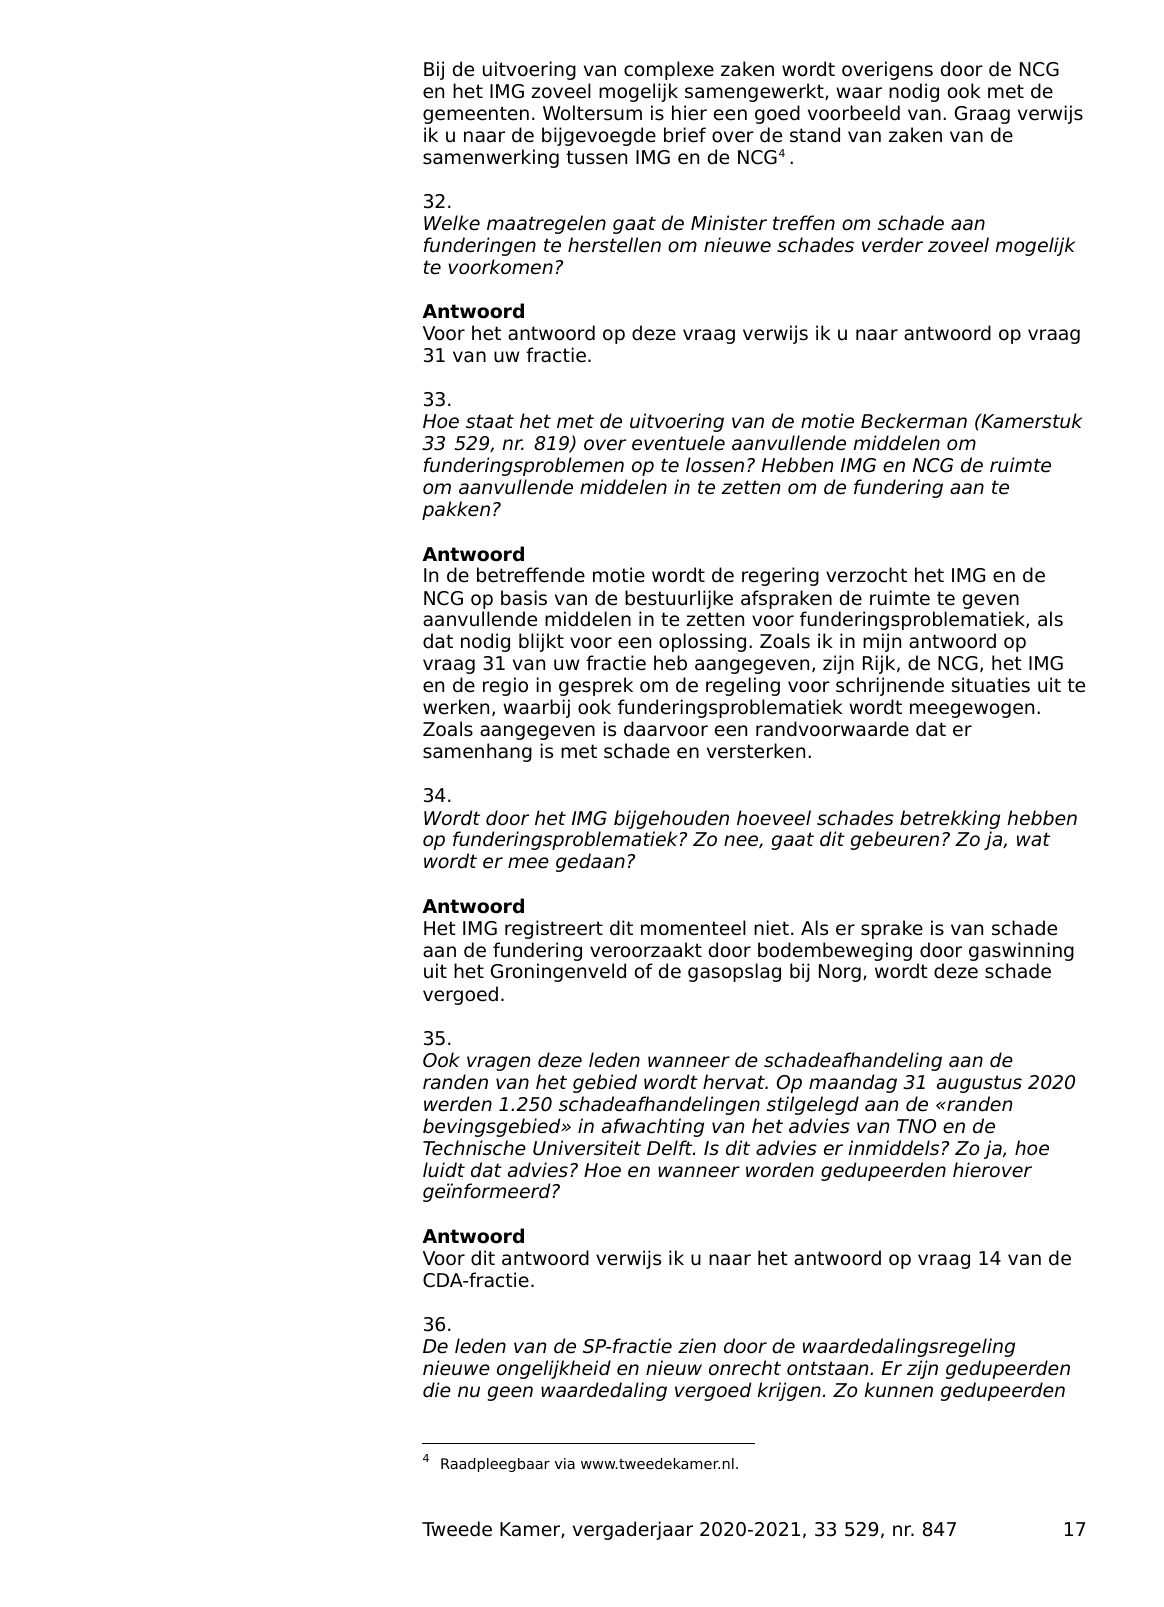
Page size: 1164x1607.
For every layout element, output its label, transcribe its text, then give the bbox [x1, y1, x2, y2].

text Wordt door het IMG bijgehouden hoeveel schades betrekking hebben op funderingsproblematiek? Zo nee, gaat dit gebeuren? Zo ja, wat wordt er mee gedaan? [422, 807, 1087, 873]
text Voor dit antwoord verwijs ik u naar het antwoord op vraag 14 van de CDA-fractie. [422, 1248, 1087, 1292]
text Het IMG registreert dit momenteel niet. Als er sprake is van schade aan de fundering veroorzaakt door bodembeweging door gaswinning uit het Groningenveld of de gasopslag bij Norg, wordt deze schade vergoed. [422, 917, 1087, 1005]
text Bij de uitvoering van complexe zaken wordt overigens door de NCG en het IMG zoveel mogelijk samengewerkt, waar nodig ook met de gemeenten. Woltersum is hier een goed voorbeeld van. Graag verwijs ik u naar de bijgevoegde brief over de stand van zaken van de samenwerking tussen IMG en de NCG. [422, 59, 1087, 169]
text In de betreffende motie wordt de regering verzocht het IMG en de NCG op basis van de bestuurlijke afspraken de ruimte te geven aanvullende middelen in te zetten voor funderingsproblematiek, als dat nodig blijkt voor een oplossing. Zoals ik in mijn antwoord op vraag 31 van uw fractie heb aangegeven, zijn Rijk, de NCG, het IMG en de regio in gesprek om de regeling voor schrijnende situaties uit te werken, waarbij ook funderingsproblematiek wordt meegewogen. Zoals aangegeven is daarvoor een randvoorwaarde dat er samenhang is met schade en versterken. [422, 565, 1087, 763]
text Voor het antwoord op deze vraag verwijs ik u naar antwoord op vraag 31 van uw fractie. [422, 323, 1087, 367]
text 33. [422, 389, 1087, 411]
text 36. [422, 1314, 1087, 1336]
text 35. [422, 1028, 1087, 1049]
text 32. [422, 191, 1087, 213]
subtitle Antwoord [422, 301, 1087, 323]
text Ook vragen deze leden wanneer de schadeafhandeling aan de randen van het gebied wordt hervat. Op maandag 31 augustus 2020 werden 1.250 schadeafhandelingen stilgelegd aan de «randen bevingsgebied» in afwachting van het advies van TNO en de Technische Universiteit Delft. Is dit advies er inmiddels? Zo ja, hoe luidt dat advies? Hoe en wanneer worden gedupeerden hierover geïnformeerd? [422, 1049, 1087, 1203]
subtitle Antwoord [422, 896, 1087, 917]
text 34. [422, 785, 1087, 807]
subtitle Antwoord [422, 543, 1087, 565]
text Raadpleegbaar via www.tweedekamer.nl. [422, 1452, 1087, 1474]
text De leden van de SP-fractie zien door de waardedalingsregeling nieuwe ongelijkheid en nieuw onrecht ontstaan. Er zijn gedupeerden die nu geen waardedaling vergoed krijgen. Zo kunnen gedupeerden [422, 1336, 1087, 1402]
subtitle Antwoord [422, 1226, 1087, 1248]
text Welke maatregelen gaat de Minister treffen om schade aan funderingen te herstellen om nieuwe schades verder zoveel mogelijk te voorkomen? [422, 213, 1087, 279]
text Hoe staat het met de uitvoering van de motie Beckerman (Kamerstuk 33 529, nr. 819) over eventuele aanvullende middelen om funderingsproblemen op te lossen? Hebben IMG en NCG de ruimte om aanvullende middelen in te zetten om de fundering aan te pakken? [422, 411, 1087, 521]
